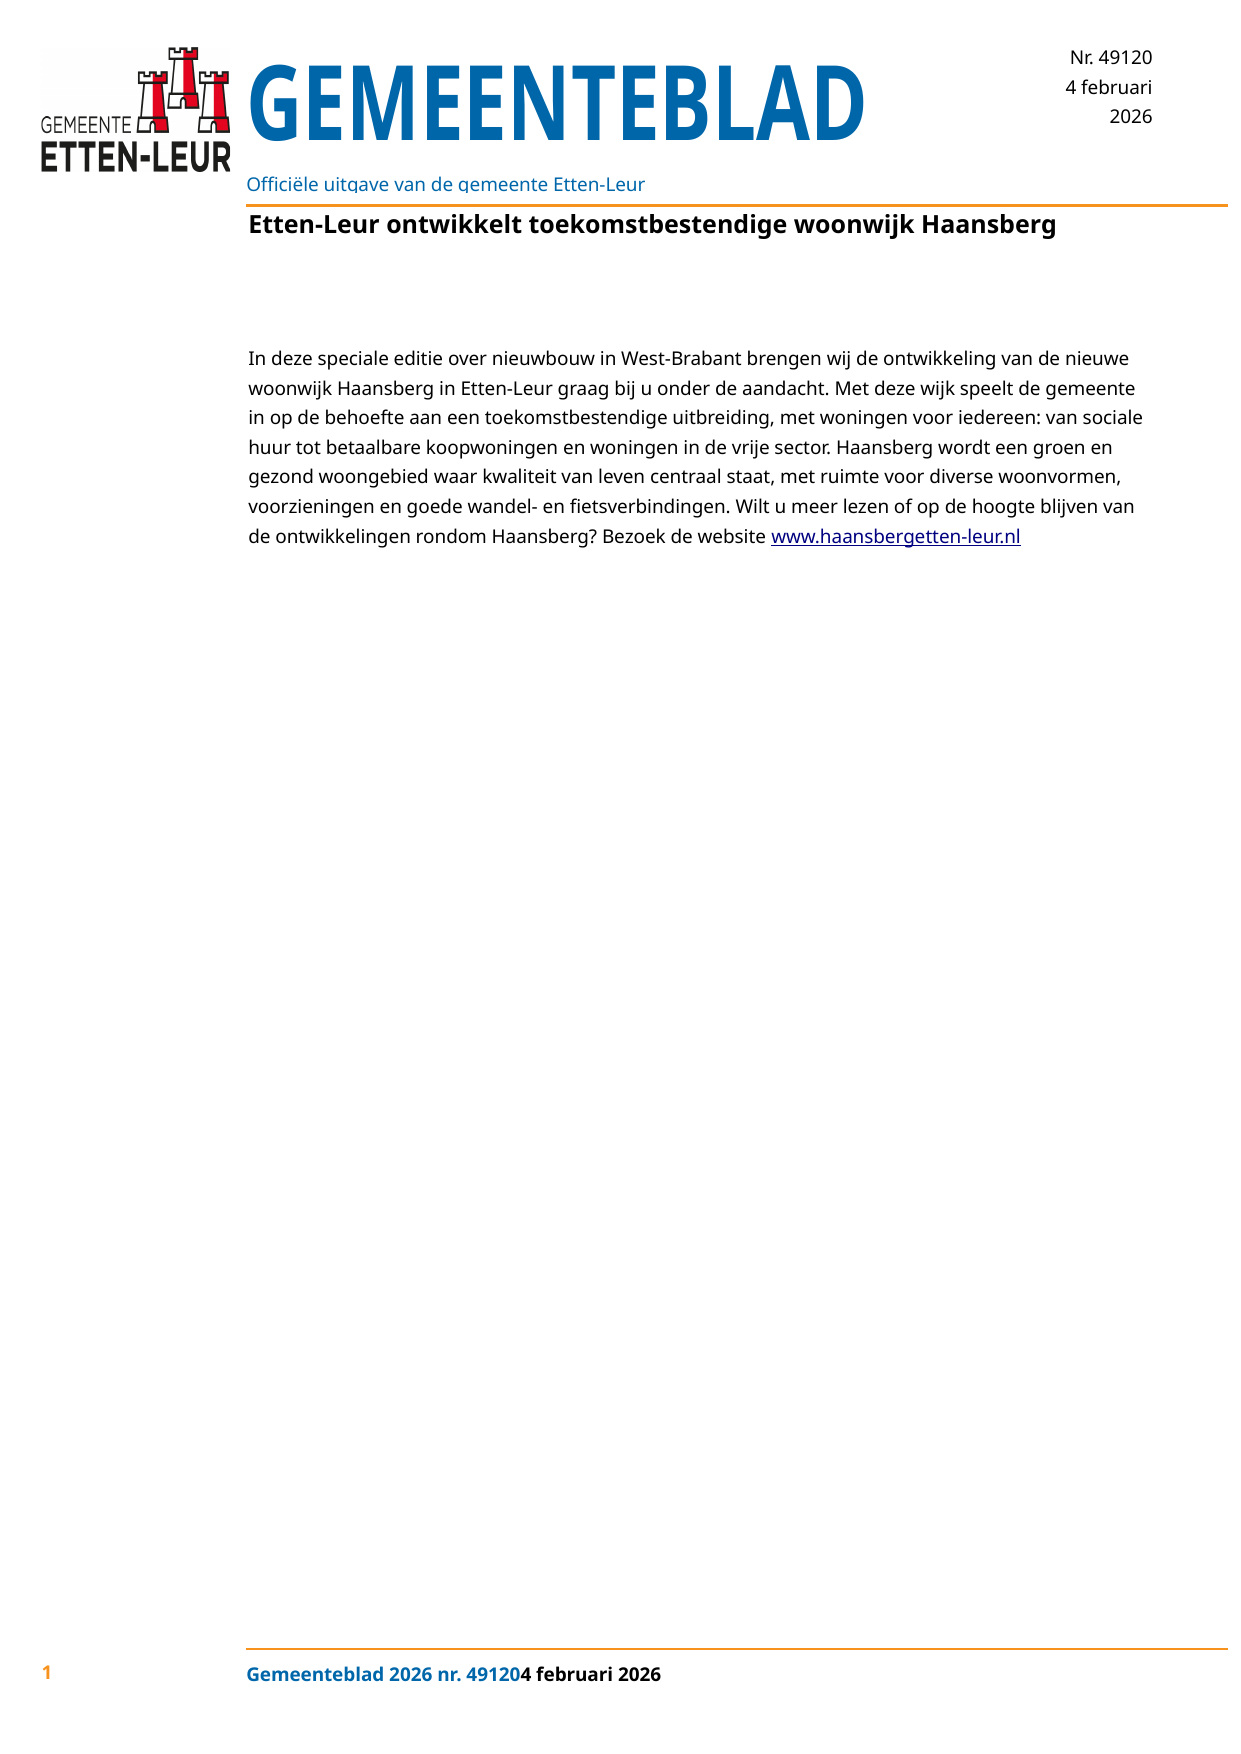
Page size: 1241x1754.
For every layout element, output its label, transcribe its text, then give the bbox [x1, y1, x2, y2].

text In deze speciale editie over nieuwbouw in West-Brabant brengen wij de ontwikkeling van de nieuwe woonwijk Haansberg in Etten-Leur graag bij u onder de aandacht. Met deze wijk speelt de gemeente in op de behoefte aan een toekomstbestendige uitbreiding, met woningen voor iedereen: van sociale huur tot betaalbare koopwoningen en woningen in de vrije sector. Haansberg wordt een groen en gezond woongebied waar kwaliteit van leven centraal staat, met ruimte voor diverse woonvormen, voorzieningen en goede wandel- en fietsverbindingen. Wilt u meer lezen of op de hoogte blijven van de ontwikkelingen rondom Haansberg? Bezoek de website www.haansbergetten-leur.nl [248, 345, 1152, 548]
text Etten-Leur ontwikkelt toekomstbestendige woonwijk Haansberg [248, 207, 1152, 241]
picture [41, 47, 231, 172]
